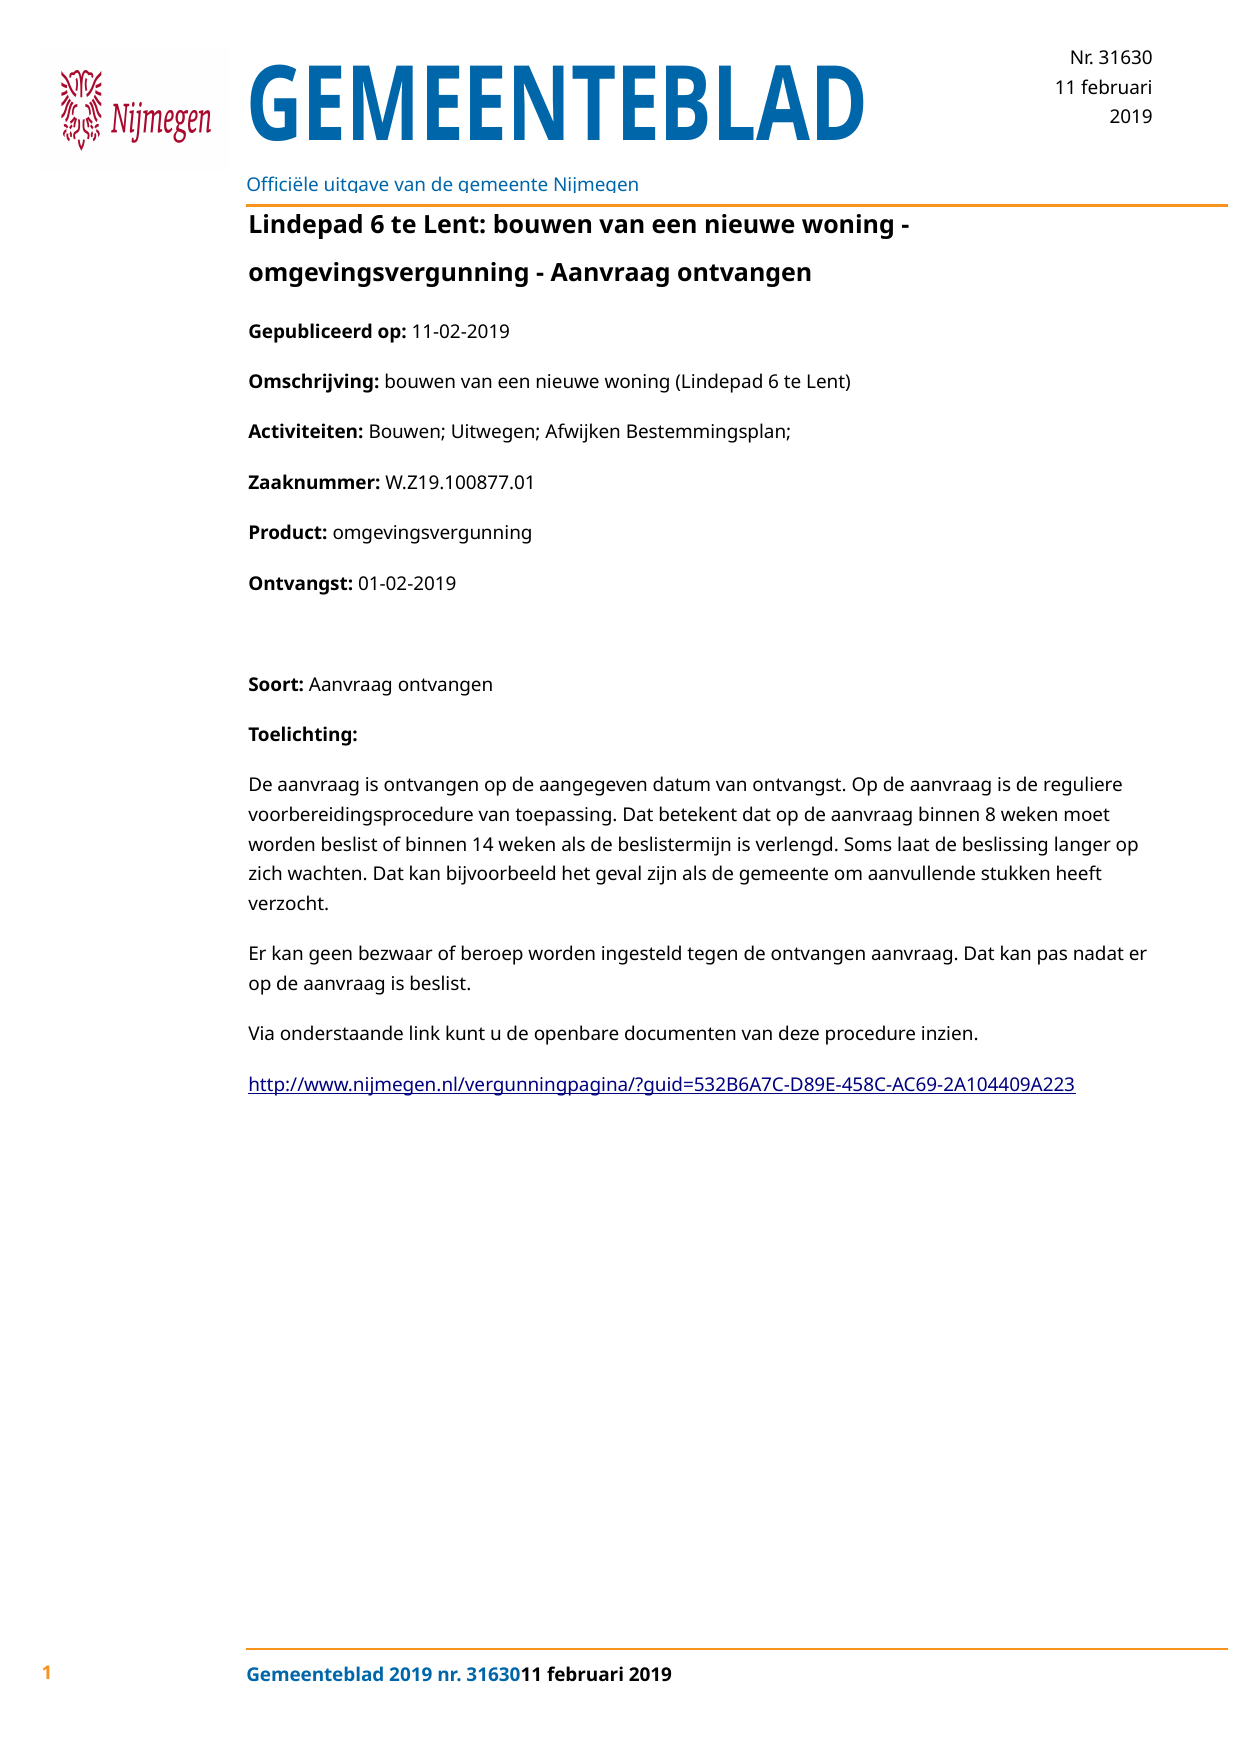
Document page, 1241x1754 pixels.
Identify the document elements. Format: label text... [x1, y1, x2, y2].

text Via onderstaande link kunt u de openbare documenten van deze procedure inzien. [248, 1020, 1152, 1046]
text Gepubliceerd op: 11-02-2019 [248, 318, 1152, 344]
text Lindepad 6 te Lent: bouwen van een nieuwe woning - omgevingsvergunning - Aanvraag ontvangen [248, 207, 1152, 288]
text Ontvangst: 01-02-2019 [248, 570, 1152, 596]
text Toelichting: [248, 721, 1152, 747]
picture [41, 47, 231, 172]
text Soort: Aanvraag ontvangen [248, 671, 1152, 697]
text De aanvraag is ontvangen op de aangegeven datum van ontvangst. Op de aanvraag is de reguliere voorbereidingsprocedure van toepassing. Dat betekent dat op de aanvraag binnen 8 weken moet worden beslist of binnen 14 weken als de beslistermijn is verlengd. Soms laat de beslissing langer op zich wachten. Dat kan bijvoorbeeld het geval zijn als de gemeente om aanvullende stukken heeft verzocht. [248, 772, 1152, 916]
text Product: omgevingsvergunning [248, 519, 1152, 545]
text Omschrijving: bouwen van een nieuwe woning (Lindepad 6 te Lent) [248, 368, 1152, 394]
text http://www.nijmegen.nl/vergunningpagina/?guid=532B6A7C-D89E-458C-AC69-2A104409A223 [248, 1071, 1152, 1097]
text Zaaknummer: W.Z19.100877.01 [248, 469, 1152, 495]
text Activiteiten: Bouwen; Uitwegen; Afwijken Bestemmingsplan; [248, 419, 1152, 444]
text Er kan geen bezwaar of beroep worden ingesteld tegen de ontvangen aanvraag. Dat kan pas nadat er op de aanvraag is beslist. [248, 940, 1152, 996]
